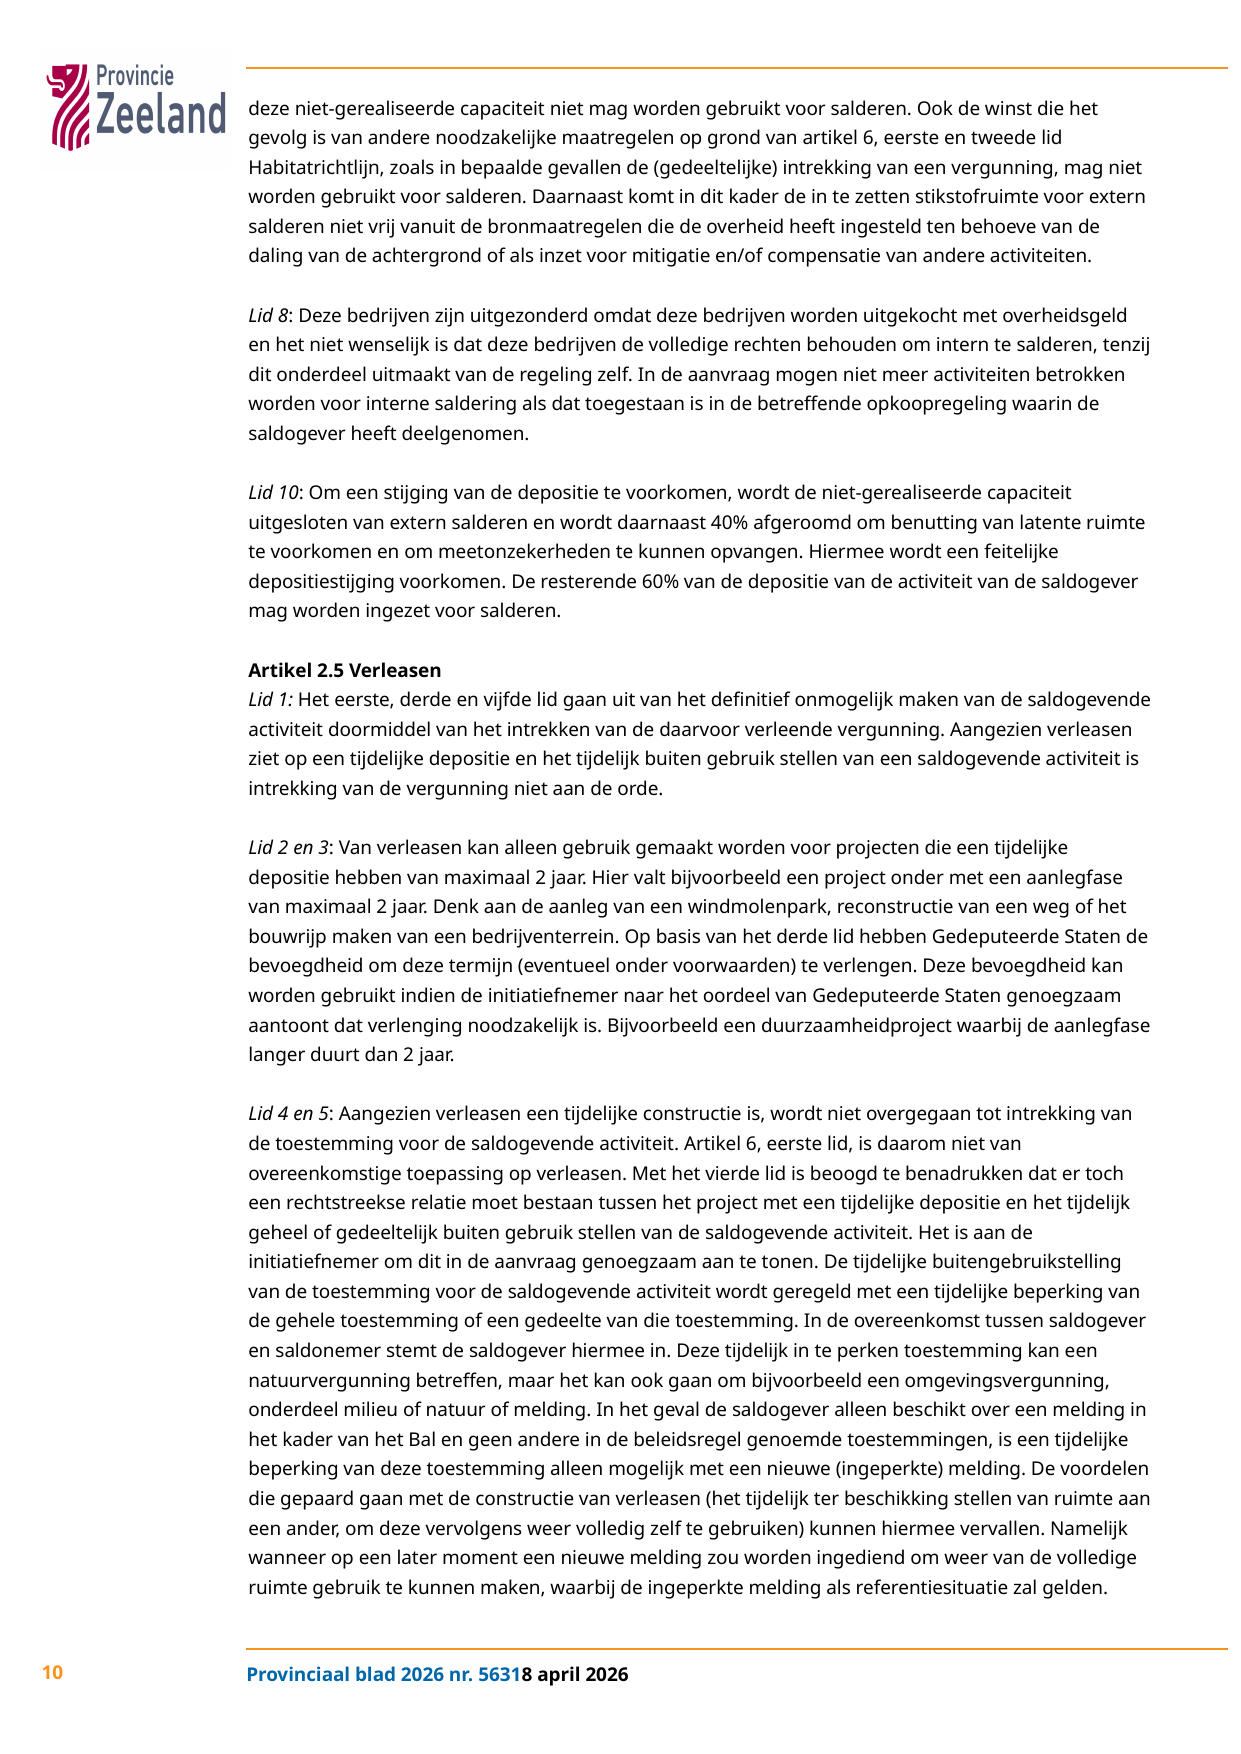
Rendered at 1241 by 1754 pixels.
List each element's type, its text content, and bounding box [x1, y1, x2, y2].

text deze niet-gerealiseerde capaciteit niet mag worden gebruikt voor salderen. Ook de winst die het gevolg is van andere noodzakelijke maatregelen op grond van artikel 6, eerste en tweede lid Habitatrichtlijn, zoals in bepaalde gevallen de (gedeeltelijke) intrekking van een vergunning, mag niet worden gebruikt voor salderen. Daarnaast komt in dit kader de in te zetten stikstofruimte voor extern salderen niet vrij vanuit de bronmaatregelen die de overheid heeft ingesteld ten behoeve van de daling van de achtergrond of als inzet voor mitigatie en/of compensatie van andere activiteiten. [248, 95, 1152, 268]
text Lid 8: Deze bedrijven zijn uitgezonderd omdat deze bedrijven worden uitgekocht met overheidsgeld en het niet wenselijk is dat deze bedrijven de volledige rechten behouden om intern te salderen, tenzij dit onderdeel uitmaakt van de regeling zelf. In de aanvraag mogen niet meer activiteiten betrokken worden voor interne saldering als dat toegestaan is in de betreffende opkoopregeling waarin de saldogever heeft deelgenomen. [248, 302, 1152, 446]
text Lid 1: Het eerste, derde en vijfde lid gaan uit van het definitief onmogelijk maken van de saldogevende activiteit doormiddel van het intrekken van de daarvoor verleende vergunning. Aangezien verleasen ziet op een tijdelijke depositie en het tijdelijk buiten gebruik stellen van een saldogevende activiteit is intrekking van de vergunning niet aan de orde. [248, 686, 1152, 801]
text Lid 4 en 5: Aangezien verleasen een tijdelijke constructie is, wordt niet overgegaan tot intrekking van de toestemming voor de saldogevende activiteit. Artikel 6, eerste lid, is daarom niet van overeenkomstige toepassing op verleasen. Met het vierde lid is beoogd te benadrukken dat er toch een rechtstreekse relatie moet bestaan tussen het project met een tijdelijke depositie en het tijdelijk geheel of gedeeltelijk buiten gebruik stellen van de saldogevende activiteit. Het is aan de initiatiefnemer om dit in de aanvraag genoegzaam aan te tonen. De tijdelijke buitengebruikstelling van de toestemming voor de saldogevende activiteit wordt geregeld met een tijdelijke beperking van de gehele toestemming of een gedeelte van die toestemming. In de overeenkomst tussen saldogever en saldonemer stemt de saldogever hiermee in. Deze tijdelijk in te perken toestemming kan een natuurvergunning betreffen, maar het kan ook gaan om bijvoorbeeld een omgevingsvergunning, onderdeel milieu of natuur of melding. In het geval de saldogever alleen beschikt over een melding in het kader van het Bal en geen andere in de beleidsregel genoemde toestemmingen, is een tijdelijke beperking van deze toestemming alleen mogelijk met een nieuwe (ingeperkte) melding. De voordelen die gepaard gaan met de constructie van verleasen (het tijdelijk ter beschikking stellen van ruimte aan een ander, om deze vervolgens weer volledig zelf te gebruiken) kunnen hiermee vervallen. Namelijk wanneer op een later moment een nieuwe melding zou worden ingediend om weer van de volledige ruimte gebruik te kunnen maken, waarbij de ingeperkte melding als referentiesituatie zal gelden. [248, 1101, 1152, 1600]
text Lid 10: Om een stijging van de depositie te voorkomen, wordt de niet-gerealiseerde capaciteit uitgesloten van extern salderen en wordt daarnaast 40% afgeroomd om benutting van latente ruimte te voorkomen en om meetonzekerheden te kunnen opvangen. Hiermee wordt een feitelijke depositiestijging voorkomen. De resterende 60% van de depositie van de activiteit van de saldogever mag worden ingezet voor salderen. [248, 479, 1152, 623]
picture [41, 47, 231, 172]
text Artikel 2.5 Verleasen [248, 657, 1152, 683]
text Lid 2 en 3: Van verleasen kan alleen gebruik gemaakt worden voor projecten die een tijdelijke depositie hebben van maximaal 2 jaar. Hier valt bijvoorbeeld een project onder met een aanlegfase van maximaal 2 jaar. Denk aan de aanleg van een windmolenpark, reconstructie van een weg of het bouwrijp maken van een bedrijventerrein. Op basis van het derde lid hebben Gedeputeerde Staten de bevoegdheid om deze termijn (eventueel onder voorwaarden) te verlengen. Deze bevoegdheid kan worden gebruikt indien de initiatiefnemer naar het oordeel van Gedeputeerde Staten genoegzaam aantoont dat verlenging noodzakelijk is. Bijvoorbeeld een duurzaamheidproject waarbij de aanlegfase langer duurt dan 2 jaar. [248, 834, 1152, 1067]
